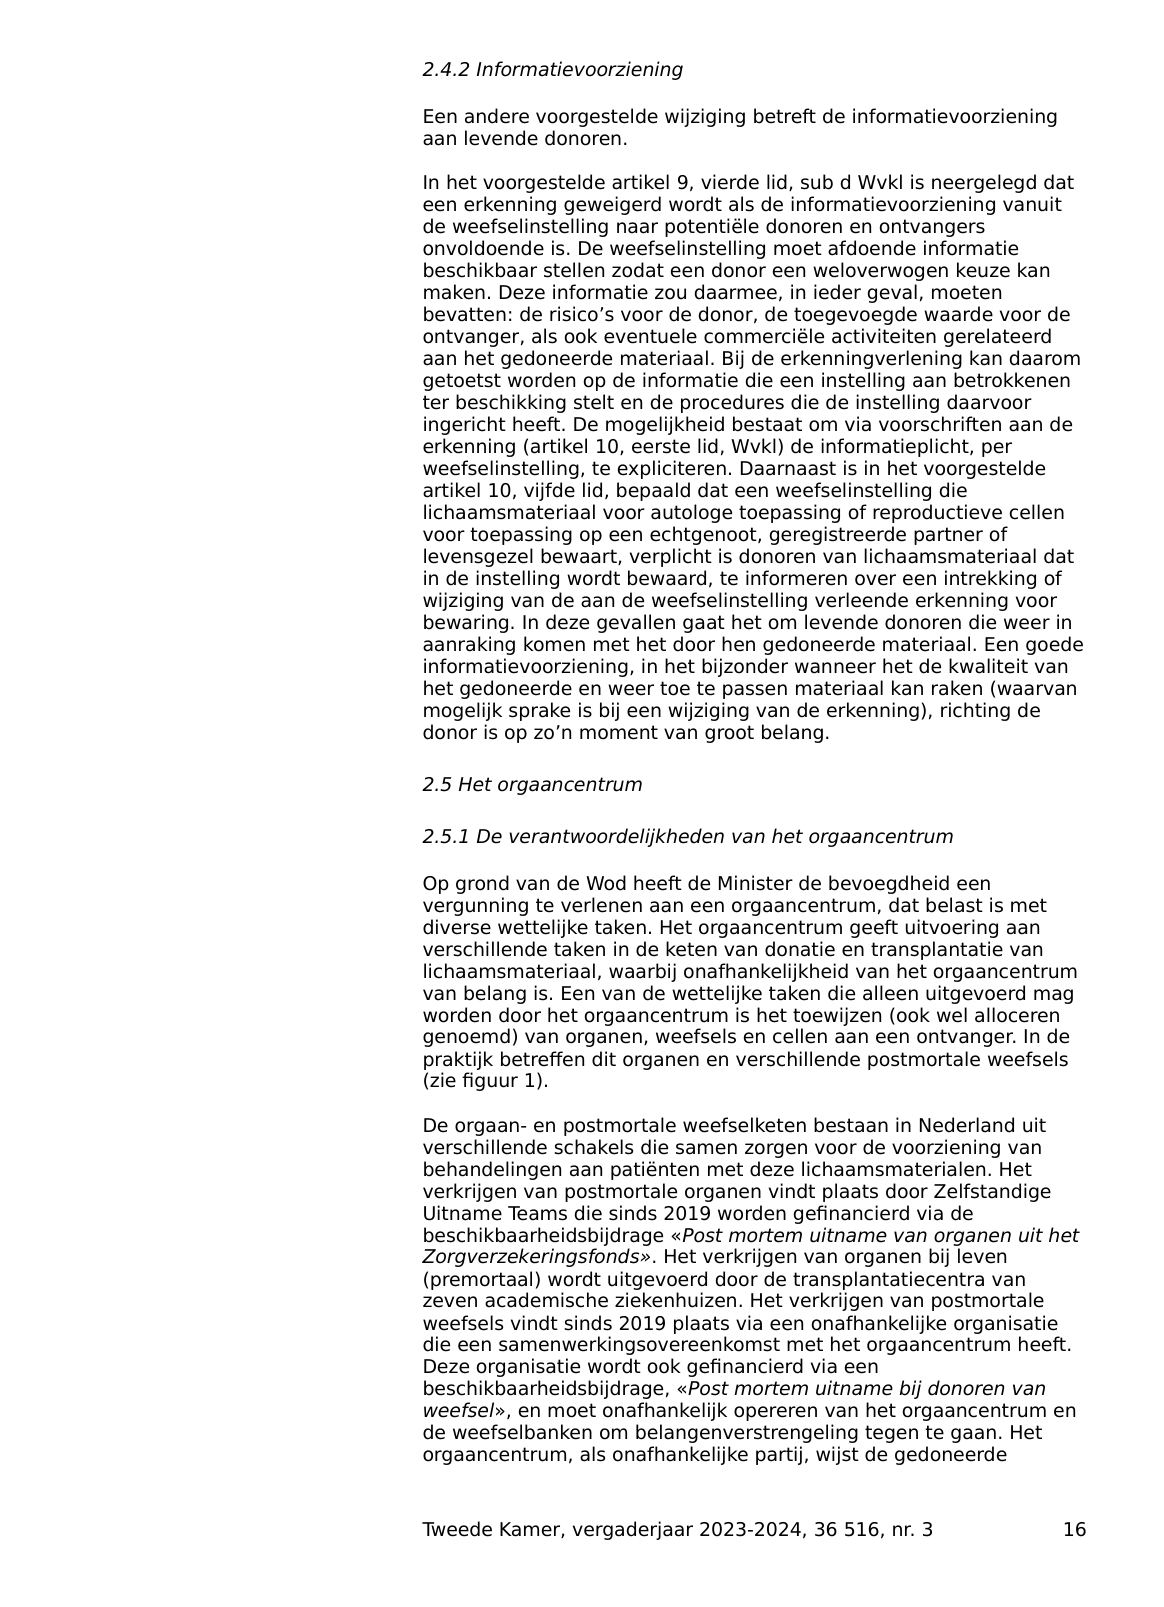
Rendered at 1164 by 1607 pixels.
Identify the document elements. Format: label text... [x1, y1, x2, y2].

text In het voorgestelde artikel 9, vierde lid, sub d Wvkl is neergelegd dat een erkenning geweigerd wordt als de informatievoorziening vanuit de weefselinstelling naar potentiële donoren en ontvangers onvoldoende is. De weefselinstelling moet afdoende informatie beschikbaar stellen zodat een donor een weloverwogen keuze kan maken. Deze informatie zou daarmee, in ieder geval, moeten bevatten: de risico’s voor de donor, de toegevoegde waarde voor de ontvanger, als ook eventuele commerciële activiteiten gerelateerd aan het gedoneerde materiaal. Bij de erkenningverlening kan daarom getoetst worden op de informatie die een instelling aan betrokkenen ter beschikking stelt en de procedures die de instelling daarvoor ingericht heeft. De mogelijkheid bestaat om via voorschriften aan de erkenning (artikel 10, eerste lid, Wvkl) de informatieplicht, per weefselinstelling, te expliciteren. Daarnaast is in het voorgestelde artikel 10, vijfde lid, bepaald dat een weefselinstelling die lichaamsmateriaal voor autologe toepassing of reproductieve cellen voor toepassing op een echtgenoot, geregistreerde partner of levensgezel bewaart, verplicht is donoren van lichaamsmateriaal dat in de instelling wordt bewaard, te informeren over een intrekking of wijziging van de aan de weefselinstelling verleende erkenning voor bewaring. In deze gevallen gaat het om levende donoren die weer in aanraking komen met het door hen gedoneerde materiaal. Een goede informatievoorziening, in het bijzonder wanneer het de kwaliteit van het gedoneerde en weer toe te passen materiaal kan raken (waarvan mogelijk sprake is bij een wijziging van de erkenning), richting de donor is op zo’n moment van groot belang. [422, 172, 1087, 744]
text Op grond van de Wod heeft de Minister de bevoegdheid een vergunning te verlenen aan een orgaancentrum, dat belast is met diverse wettelijke taken. Het orgaancentrum geeft uitvoering aan verschillende taken in de keten van donatie en transplantatie van lichaamsmateriaal, waarbij onafhankelijkheid van het orgaancentrum van belang is. Een van de wettelijke taken die alleen uitgevoerd mag worden door het orgaancentrum is het toewijzen (ook wel alloceren genoemd) van organen, weefsels en cellen aan een ontvanger. In de praktijk betreffen dit organen en verschillende postmortale weefsels (zie figuur 1). [422, 873, 1087, 1092]
subtitle 2.4.2 Informatievoorziening [422, 59, 1087, 81]
subtitle 2.5.1 De verantwoordelijkheden van het orgaancentrum [422, 826, 1087, 848]
text Een andere voorgestelde wijziging betreft de informatievoorziening aan levende donoren. [422, 106, 1087, 150]
text De orgaan- en postmortale weefselketen bestaan in Nederland uit verschillende schakels die samen zorgen voor de voorziening van behandelingen aan patiënten met deze lichaamsmaterialen. Het verkrijgen van postmortale organen vindt plaats door Zelfstandige Uitname Teams die sinds 2019 worden gefinancierd via de beschikbaarheidsbijdrage «Post mortem uitname van organen uit het Zorgverzekeringsfonds». Het verkrijgen van organen bij leven (premortaal) wordt uitgevoerd door de transplantatiecentra van zeven academische ziekenhuizen. Het verkrijgen van postmortale weefsels vindt sinds 2019 plaats via een onafhankelijke organisatie die een samenwerkingsovereenkomst met het orgaancentrum heeft. Deze organisatie wordt ook gefinancierd via een beschikbaarheidsbijdrage, «Post mortem uitname bij donoren van weefsel», en moet onafhankelijk opereren van het orgaancentrum en de weefselbanken om belangenverstrengeling tegen te gaan. Het orgaancentrum, als onafhankelijke partij, wijst de gedoneerde [422, 1114, 1087, 1466]
subtitle 2.5 Het orgaancentrum [422, 774, 1087, 796]
